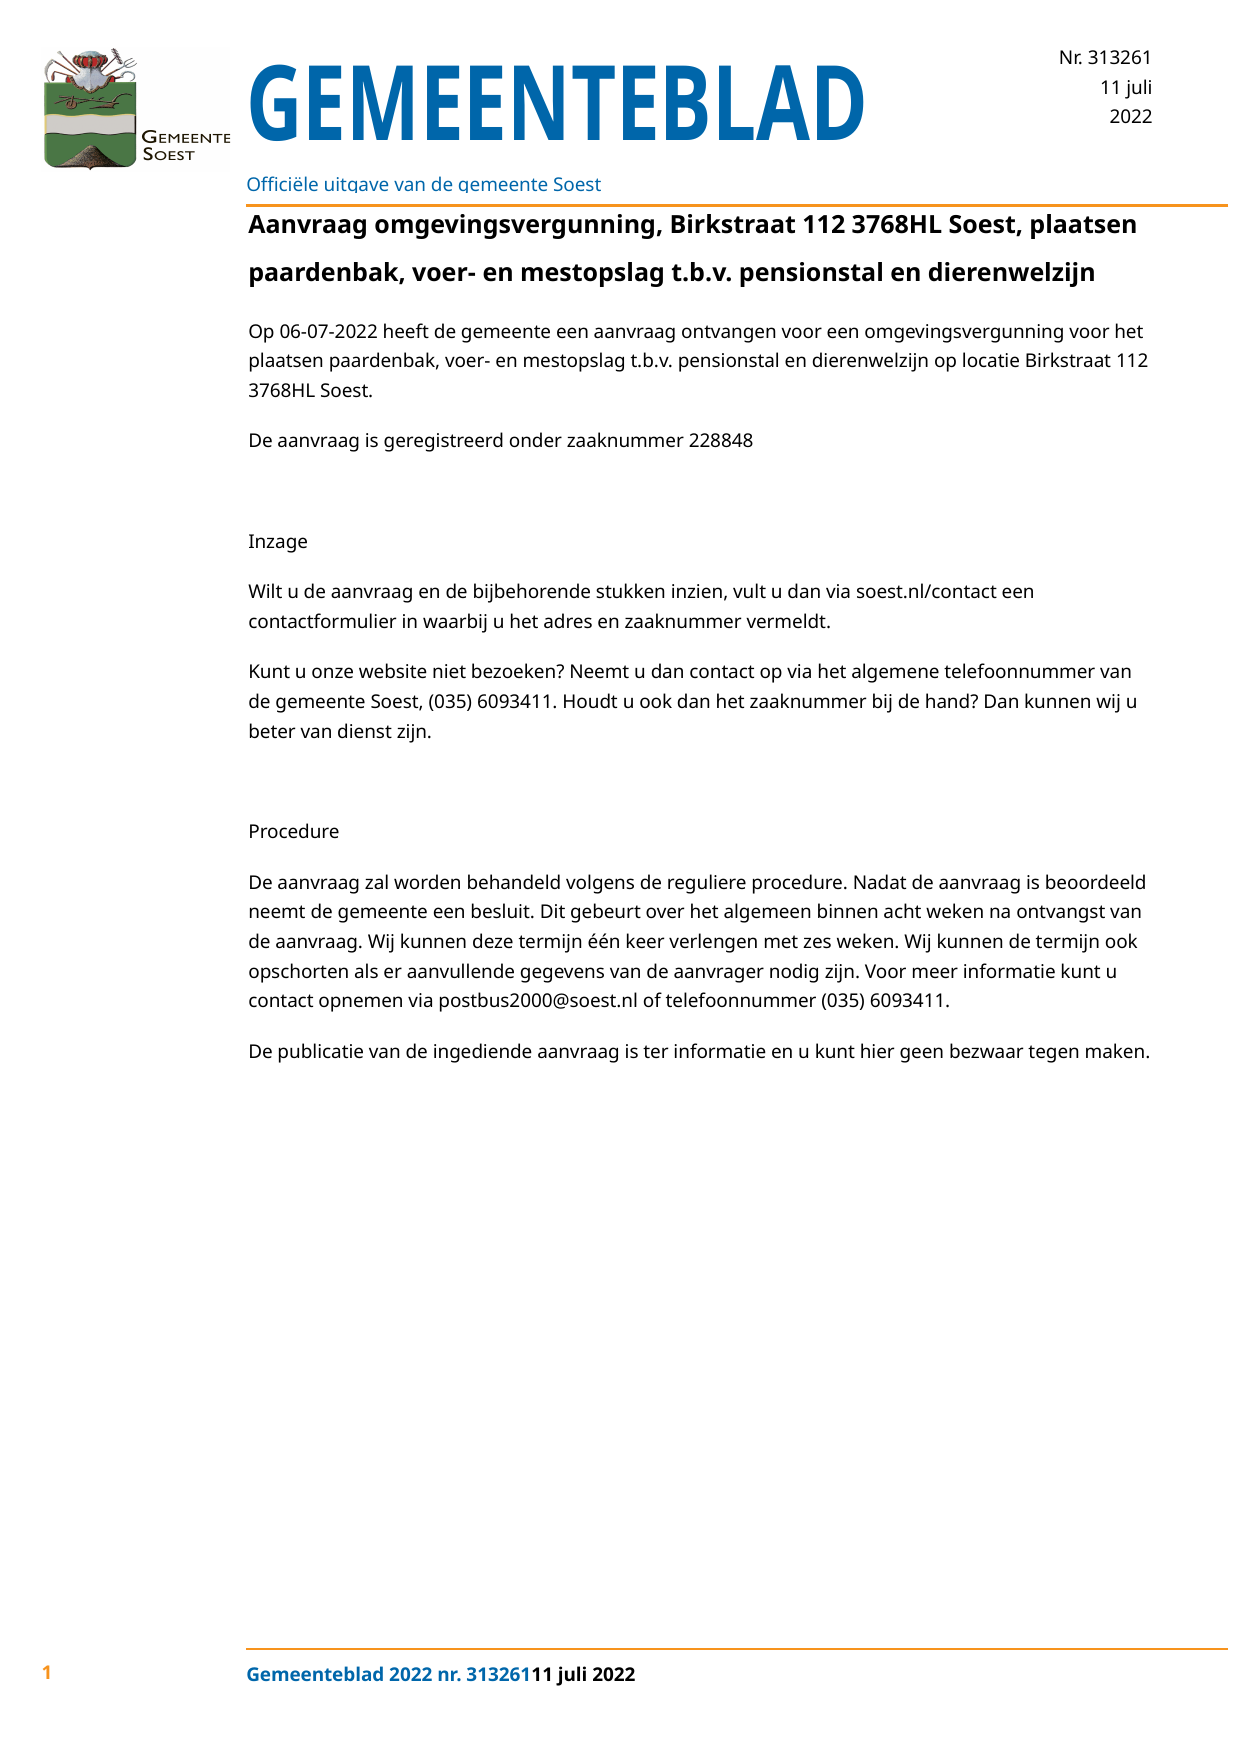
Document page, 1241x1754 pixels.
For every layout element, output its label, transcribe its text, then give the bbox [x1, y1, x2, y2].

text Inzage [248, 528, 1152, 554]
text De aanvraag is geregistreerd onder zaaknummer 228848 [248, 427, 1152, 453]
text De publicatie van de ingediende aanvraag is ter informatie en u kunt hier geen bezwaar tegen maken. [248, 1038, 1152, 1064]
picture [41, 47, 231, 172]
text Procedure [248, 819, 1152, 844]
text Op 06-07-2022 heeft de gemeente een aanvraag ontvangen voor een omgevingsvergunning voor het plaatsen paardenbak, voer- en mestopslag t.b.v. pensionstal en dierenwelzijn op locatie Birkstraat 112 3768HL Soest. [248, 318, 1152, 403]
text De aanvraag zal worden behandeld volgens de reguliere procedure. Nadat de aanvraag is beoordeeld neemt de gemeente een besluit. Dit gebeurt over het algemeen binnen acht weken na ontvangst van de aanvraag. Wij kunnen deze termijn één keer verlengen met zes weken. Wij kunnen de termijn ook opschorten als er aanvullende gegevens van de aanvrager nodig zijn. Voor meer informatie kunt u contact opnemen via postbus2000@soest.nl of telefoonnummer (035) 6093411. [248, 869, 1152, 1013]
text Wilt u de aanvraag en de bijbehorende stukken inzien, vult u dan via soest.nl/contact een contactformulier in waarbij u het adres en zaaknummer vermeldt. [248, 579, 1152, 634]
text Aanvraag omgevingsvergunning, Birkstraat 112 3768HL Soest, plaatsen paardenbak, voer- en mestopslag t.b.v. pensionstal en dierenwelzijn [248, 207, 1152, 288]
text Kunt u onze website niet bezoeken? Neemt u dan contact op via het algemene telefoonnummer van de gemeente Soest, (035) 6093411. Houdt u ook dan het zaaknummer bij de hand? Dan kunnen wij u beter van dienst zijn. [248, 659, 1152, 744]
